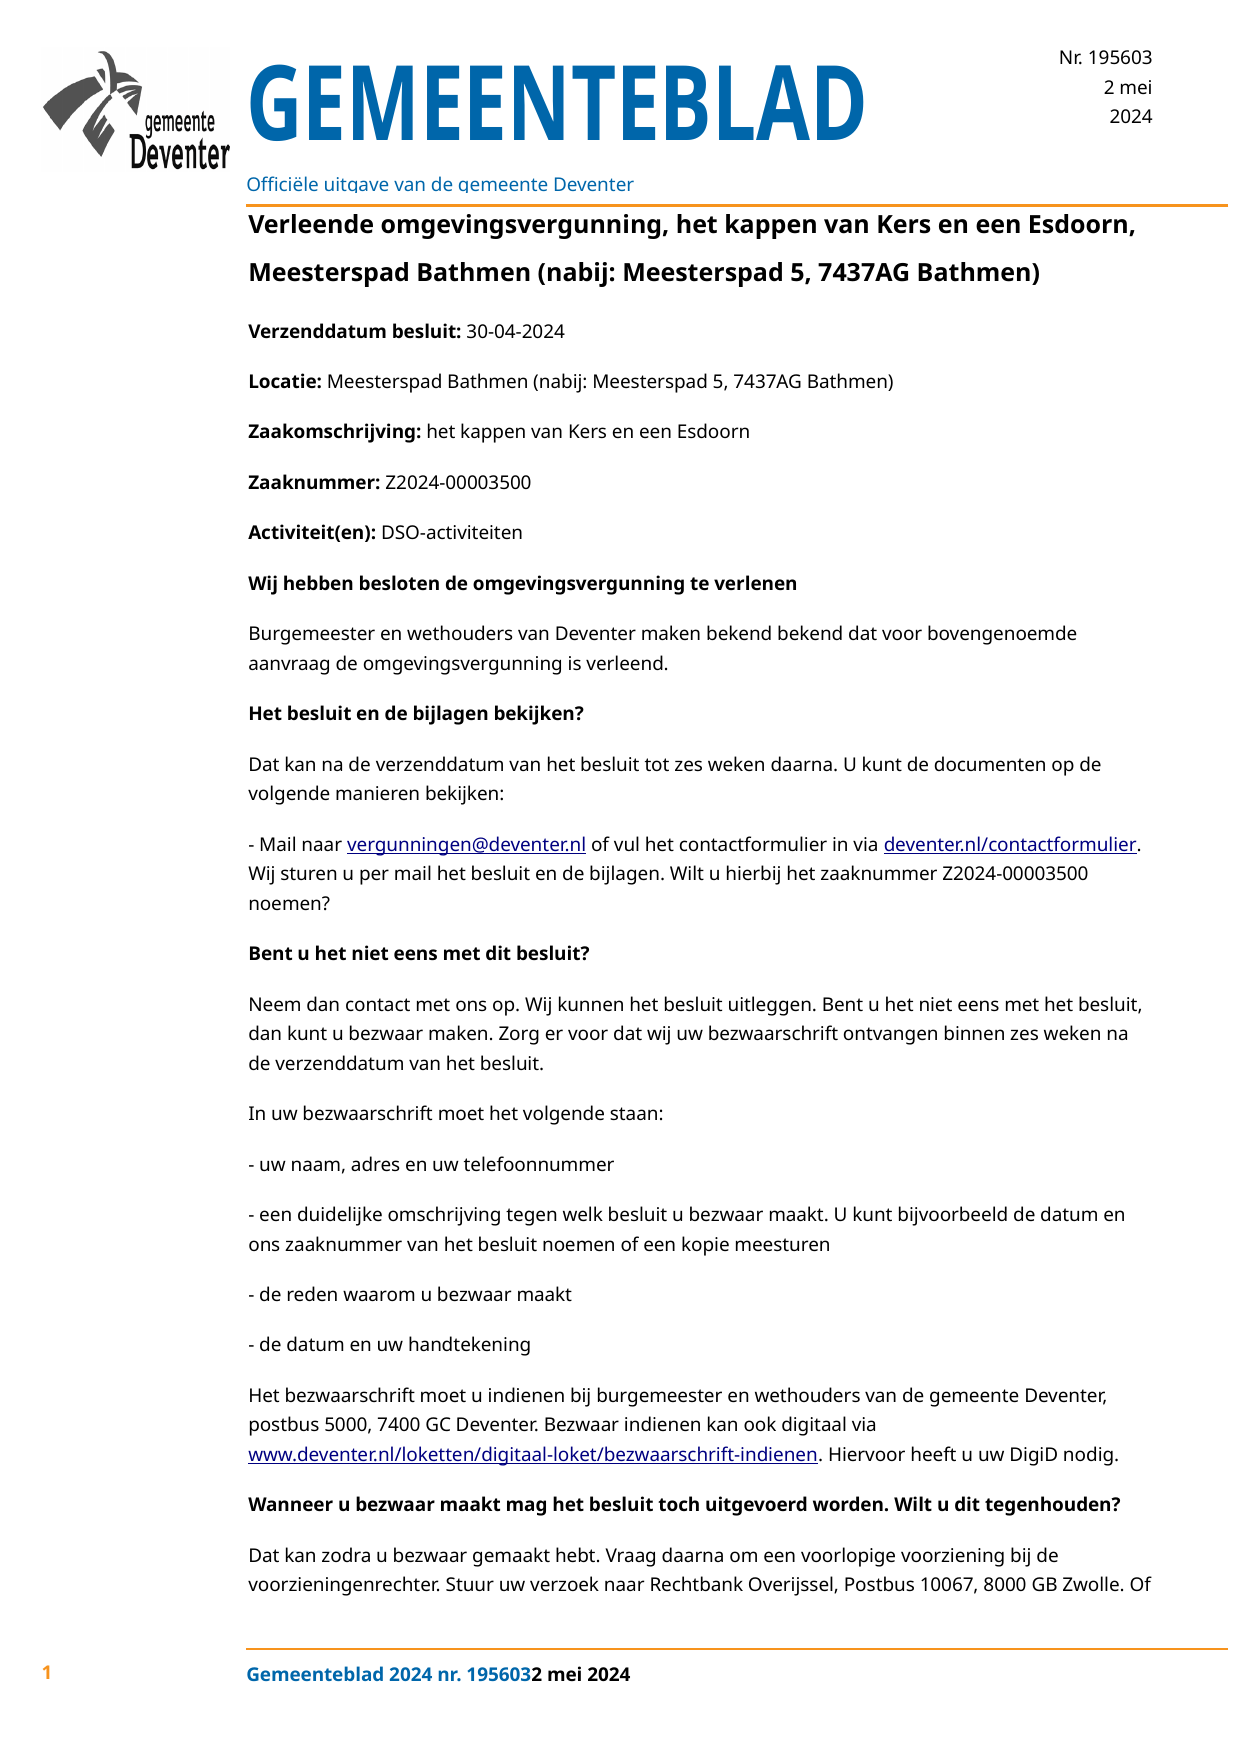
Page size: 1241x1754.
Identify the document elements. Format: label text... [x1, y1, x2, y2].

text Het besluit en de bijlagen bekijken? [248, 700, 1152, 726]
text Wanneer u bezwaar maakt mag het besluit toch uitgevoerd worden. Wilt u dit tegenhouden? [248, 1492, 1152, 1517]
text Verleende omgevingsvergunning, het kappen van Kers en een Esdoorn, Meesterspad Bathmen (nabij: Meesterspad 5, 7437AG Bathmen) [248, 207, 1152, 288]
text Het bezwaarschrift moet u indienen bij burgemeester en wethouders van de gemeente Deventer, postbus 5000, 7400 GC Deventer. Bezwaar indienen kan ook digitaal via www.deventer.nl/loketten/digitaal-loket/bezwaarschrift-indienen. Hiervoor heeft u uw DigiD nodig. [248, 1382, 1152, 1467]
text Neem dan contact met ons op. Wij kunnen het besluit uitleggen. Bent u het niet eens met het besluit, dan kunt u bezwaar maken. Zorg er voor dat wij uw bezwaarschrift ontvangen binnen zes weken na de verzenddatum van het besluit. [248, 991, 1152, 1076]
text - Mail naar vergunningen@deventer.nl of vul het contactformulier in via deventer.nl/contactformulier. Wij sturen u per mail het besluit en de bijlagen. Wilt u hierbij het zaaknummer Z2024-00003500 noemen? [248, 831, 1152, 916]
text - de datum en uw handtekening [248, 1332, 1152, 1357]
text Dat kan na de verzenddatum van het besluit tot zes weken daarna. U kunt de documenten op de volgende manieren bekijken: [248, 751, 1152, 806]
text Zaaknummer: Z2024-00003500 [248, 469, 1152, 495]
picture [41, 47, 231, 172]
text Zaakomschrijving: het kappen van Kers en een Esdoorn [248, 419, 1152, 444]
text - uw naam, adres en uw telefoonnummer [248, 1151, 1152, 1177]
text Locatie: Meesterspad Bathmen (nabij: Meesterspad 5, 7437AG Bathmen) [248, 368, 1152, 394]
text Bent u het niet eens met dit besluit? [248, 940, 1152, 966]
text Verzenddatum besluit: 30-04-2024 [248, 318, 1152, 344]
text - een duidelijke omschrijving tegen welk besluit u bezwaar maakt. U kunt bijvoorbeeld de datum en ons zaaknummer van het besluit noemen of een kopie meesturen [248, 1201, 1152, 1257]
text In uw bezwaarschrift moet het volgende staan: [248, 1100, 1152, 1126]
text Burgemeester en wethouders van Deventer maken bekend bekend dat voor bovengenoemde aanvraag de omgevingsvergunning is verleend. [248, 620, 1152, 676]
text Dat kan zodra u bezwaar gemaakt hebt. Vraag daarna om een voorlopige voorziening bij de voorzieningenrechter. Stuur uw verzoek naar Rechtbank Overijssel, Postbus 10067, 8000 GB Zwolle. Of [248, 1542, 1152, 1597]
text Wij hebben besloten de omgevingsvergunning te verlenen [248, 570, 1152, 596]
text - de reden waarom u bezwaar maakt [248, 1281, 1152, 1307]
text Activiteit(en): DSO-activiteiten [248, 519, 1152, 545]
